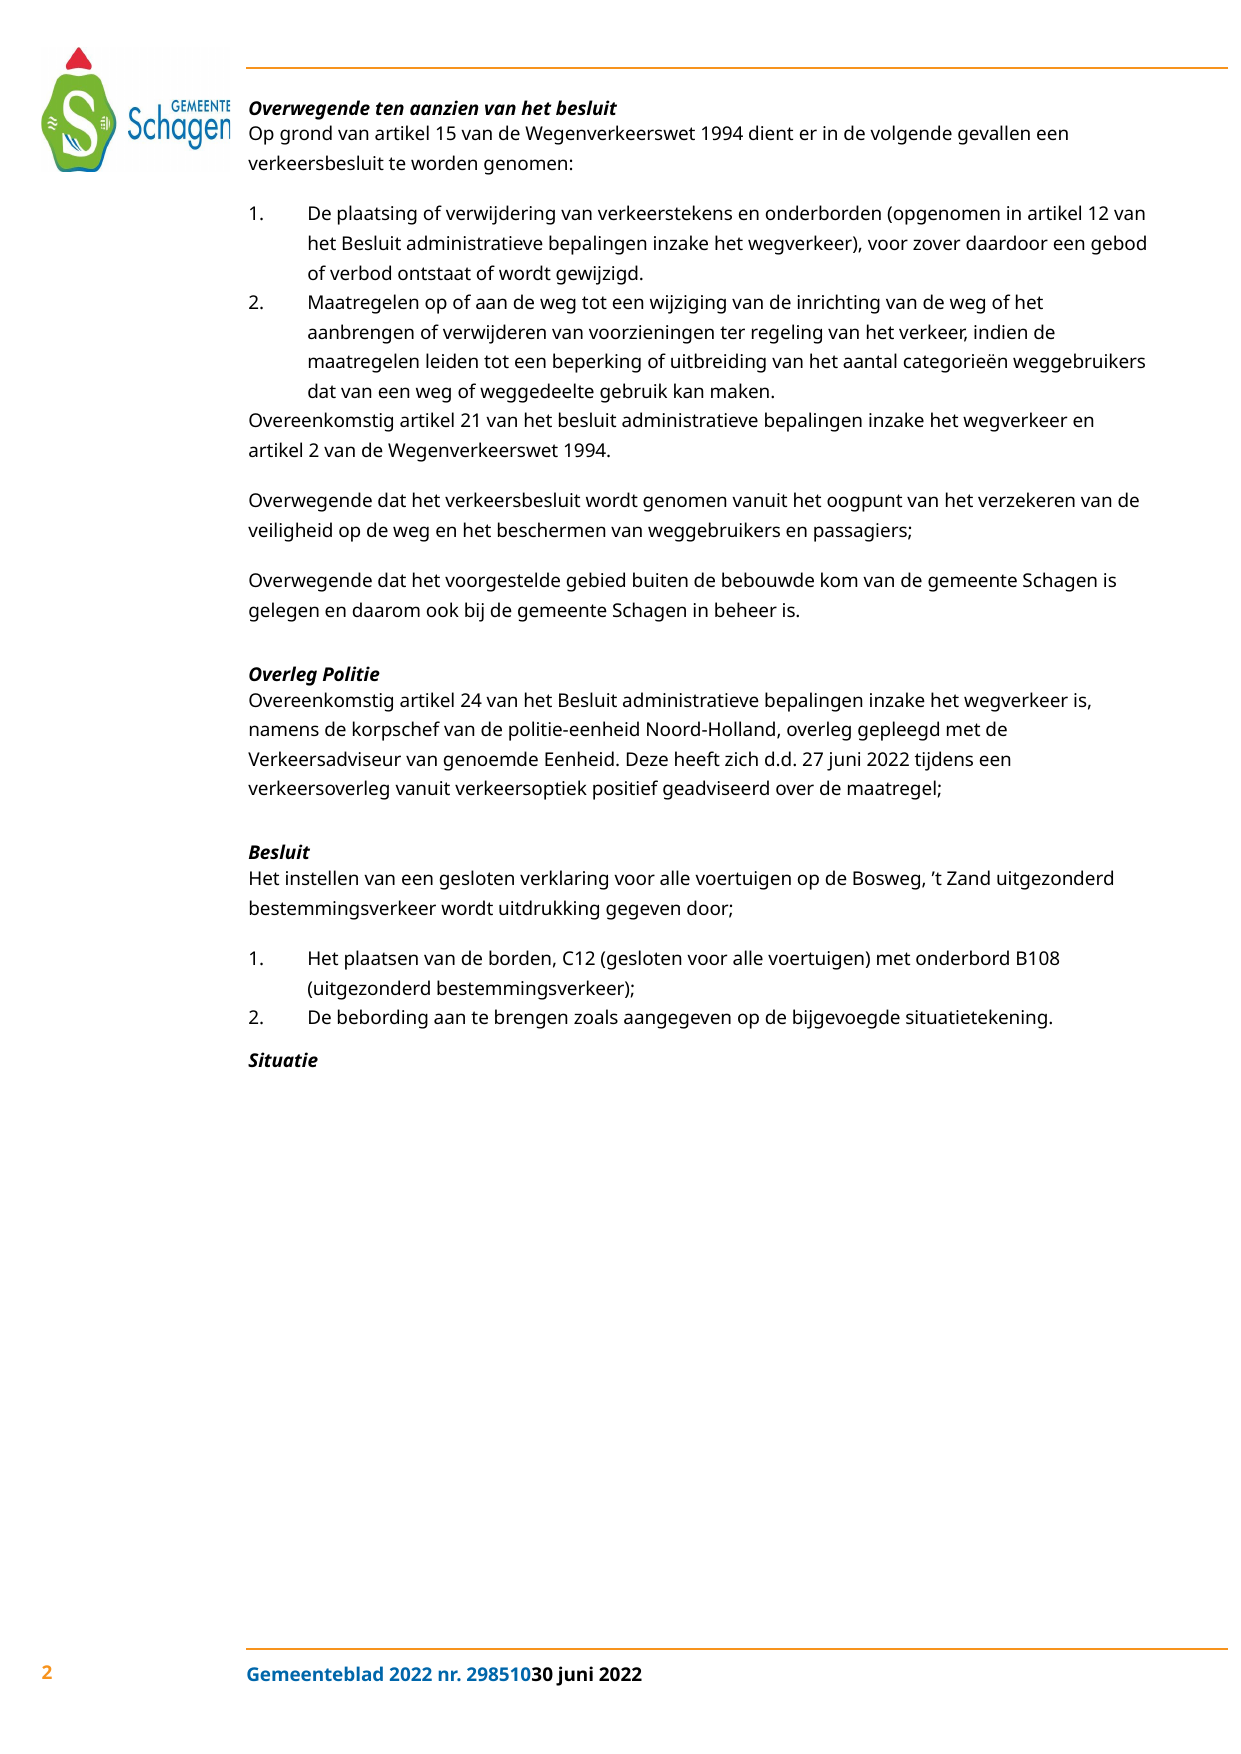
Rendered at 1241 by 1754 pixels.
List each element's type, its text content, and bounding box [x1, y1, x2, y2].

text Overwegende dat het verkeersbesluit wordt genomen vanuit het oogpunt van het verzekeren van de veiligheid op de weg en het beschermen van weggebruikers en passagiers; [248, 488, 1152, 543]
text Overwegende ten aanzien van het besluit [248, 95, 1152, 121]
list Maatregelen op of aan de weg tot een wijziging van de inrichting van de weg of het aanbrengen of verwijderen van voorzieningen ter regeling van het verkeer, indien de maatregelen leiden tot een beperking of uitbreiding van het aantal categorieën weggebruikers dat van een weg of weggedeelte gebruik kan maken. [248, 289, 1152, 404]
list De bebording aan te brengen zoals aangegeven op de bijgevoegde situatietekening. [248, 1004, 1152, 1030]
picture [41, 47, 231, 172]
list Het plaatsen van de borden, C12 (gesloten voor alle voertuigen) met onderbord B108 (uitgezonderd bestemmingsverkeer); [248, 945, 1152, 1001]
text Het instellen van een gesloten verklaring voor alle voertuigen op de Bosweg, ’t Zand uitgezonderd bestemmingsverkeer wordt uitdrukking gegeven door; [248, 865, 1152, 921]
list De plaatsing of verwijdering van verkeerstekens en onderborden (opgenomen in artikel 12 van het Besluit administratieve bepalingen inzake het wegverkeer), voor zover daardoor een gebod of verbod ontstaat of wordt gewijzigd. [248, 201, 1152, 285]
text Overeenkomstig artikel 24 van het Besluit administratieve bepalingen inzake het wegverkeer is, namens de korpschef van de politie-eenheid Noord-Holland, overleg gepleegd met de Verkeersadviseur van genoemde Eenheid. Deze heeft zich d.d. 27 juni 2022 tijdens een verkeersoverleg vanuit verkeersoptiek positief geadviseerd over de maatregel; [248, 687, 1152, 801]
text Op grond van artikel 15 van de Wegenverkeerswet 1994 dient er in de volgende gevallen een verkeersbesluit te worden genomen: [248, 121, 1152, 176]
text Overeenkomstig artikel 21 van het besluit administratieve bepalingen inzake het wegverkeer en artikel 2 van de Wegenverkeerswet 1994. [248, 408, 1152, 463]
text Overwegende dat het voorgestelde gebied buiten de bebouwde kom van de gemeente Schagen is gelegen en daarom ook bij de gemeente Schagen in beheer is. [248, 568, 1152, 623]
text Situatie [248, 1048, 1152, 1073]
text Overleg Politie [248, 661, 1152, 687]
text Besluit [248, 839, 1152, 865]
